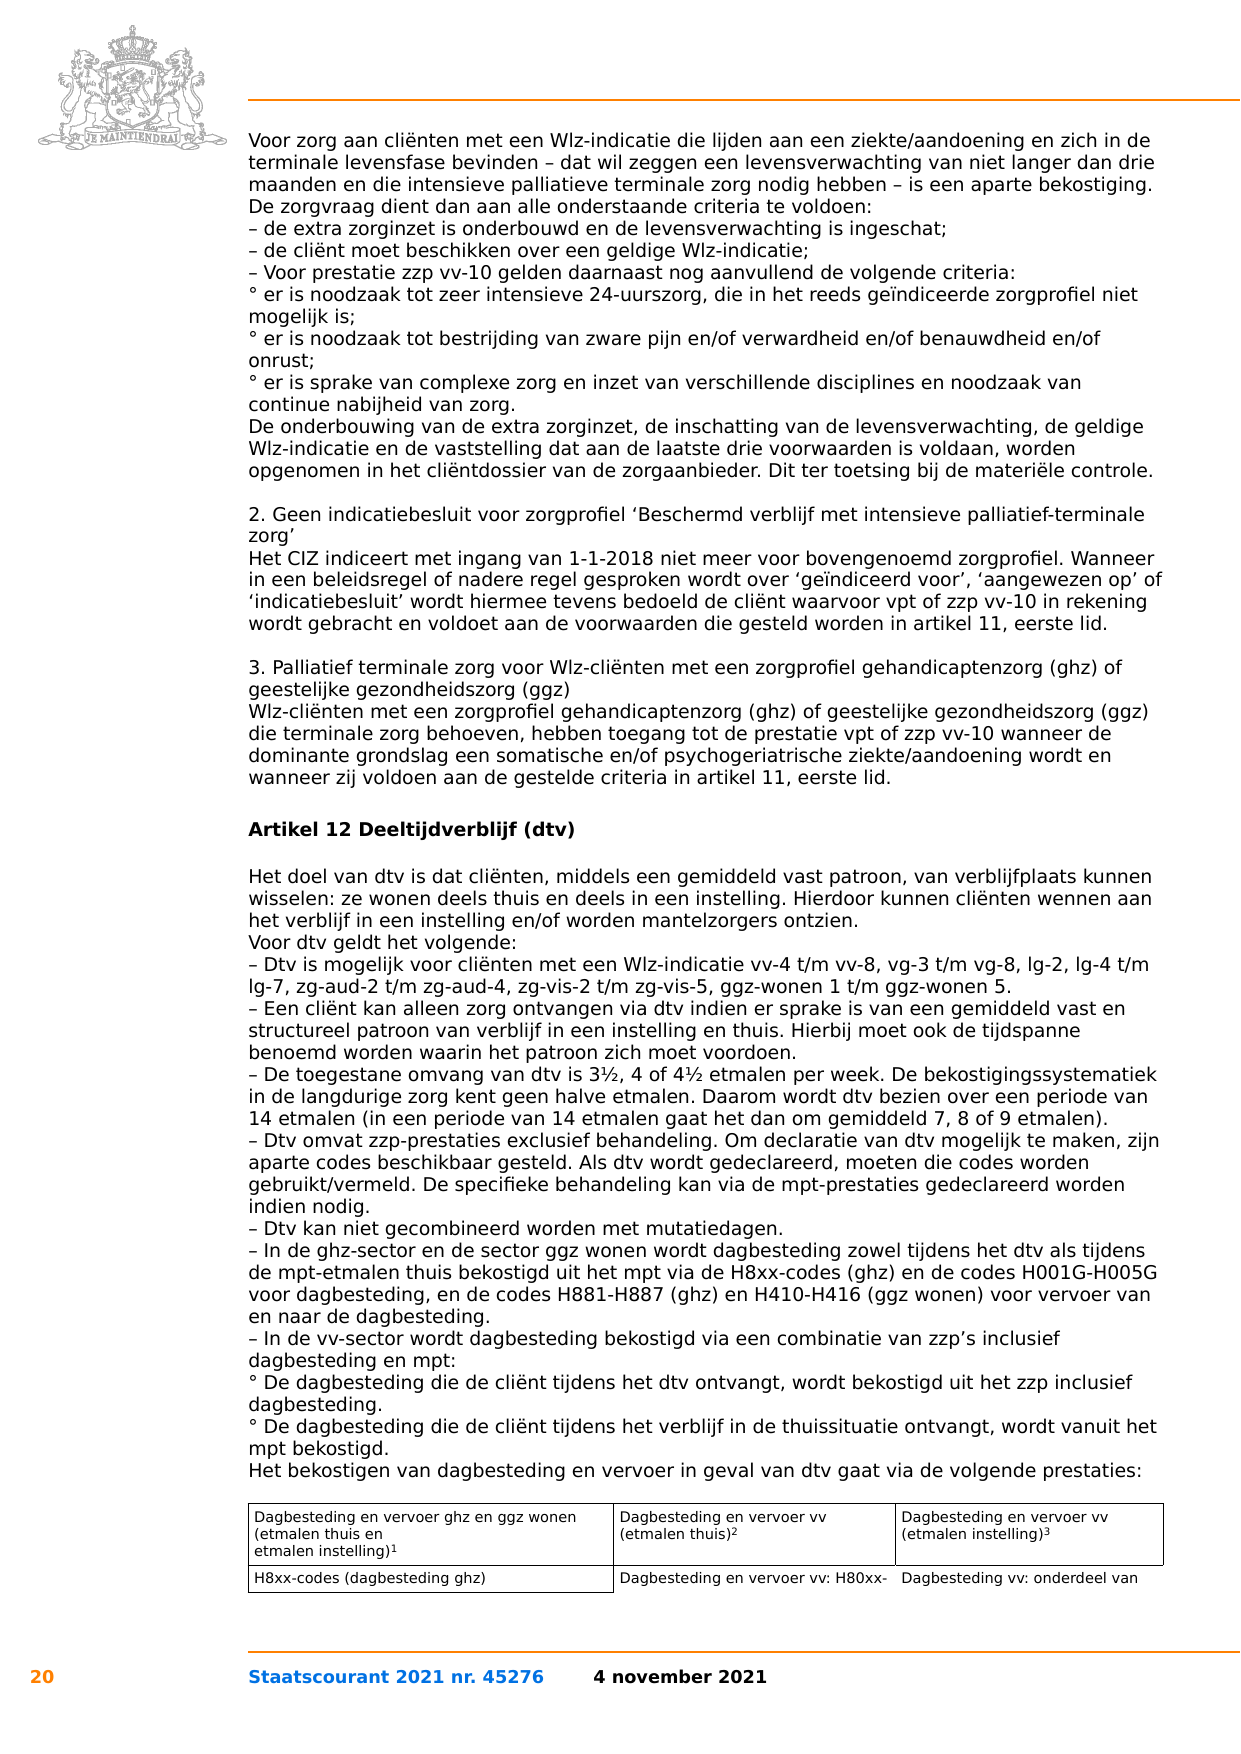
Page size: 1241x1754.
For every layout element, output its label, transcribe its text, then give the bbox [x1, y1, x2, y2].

text Wlz-cliënten met een zorgprofiel gehandicaptenzorg (ghz) of geestelijke gezondheidszorg (ggz) die terminale zorg behoeven, hebben toegang tot de prestatie vpt of zzp vv-10 wanneer de dominante grondslag een somatische en/of psychogeriatrische ziekte/aandoening wordt en wanneer zij voldoen aan de gestelde criteria in artikel 11, eerste lid. [248, 701, 1163, 789]
text 3. Palliatief terminale zorg voor Wlz-cliënten met een zorgprofiel gehandicaptenzorg (ghz) of geestelijke gezondheidszorg (ggz) [248, 657, 1163, 701]
table_header Dagbesteding en vervoer vv (etmalen instelling)3 [896, 1504, 1163, 1565]
text – Een cliënt kan alleen zorg ontvangen via dtv indien er sprake is van een gemiddeld vast en structureel patroon van verblijf in een instelling en thuis. Hierbij moet ook de tijdspanne benoemd worden waarin het patroon zich moet voordoen. [248, 998, 1163, 1064]
table_cell Dagbesteding en vervoer vv: H80xx- [614, 1566, 895, 1592]
text – In de ghz-sector en de sector ggz wonen wordt dagbesteding zowel tijdens het dtv als tijdens de mpt-etmalen thuis bekostigd uit het mpt via de H8xx-codes (ghz) en de codes H001G-H005G voor dagbesteding, en de codes H881-H887 (ghz) en H410-H416 (ggz wonen) voor vervoer van en naar de dagbesteding. [248, 1240, 1163, 1328]
text Het CIZ indiceert met ingang van 1-1-2018 niet meer voor bovengenoemd zorgprofiel. Wanneer in een beleidsregel of nadere regel gesproken wordt over ‘geïndiceerd voor’, ‘aangewezen op’ of ‘indicatiebesluit’ wordt hiermee tevens bedoeld de cliënt waarvoor vpt of zzp vv-10 in rekening wordt gebracht en voldoet aan de voorwaarden die gesteld worden in artikel 11, eerste lid. [248, 547, 1163, 635]
table_cell Dagbesteding vv: onderdeel van [896, 1566, 1163, 1592]
subtitle Artikel 12 Deeltijdverblijf (dtv) [248, 819, 1163, 841]
text De onderbouwing van de extra zorginzet, de inschatting van de levensverwachting, de geldige Wlz-indicatie en de vaststelling dat aan de laatste drie voorwaarden is voldaan, worden opgenomen in het cliëntdossier van de zorgaanbieder. Dit ter toetsing bij de materiële controle. [248, 416, 1163, 482]
table_header Dagbesteding en vervoer vv (etmalen thuis)2 [614, 1504, 895, 1565]
text Het bekostigen van dagbesteding en vervoer in geval van dtv gaat via de volgende prestaties: [248, 1459, 1163, 1481]
text ° er is noodzaak tot zeer intensieve 24-uurszorg, die in het reeds geïndiceerde zorgprofiel niet mogelijk is; [248, 284, 1163, 328]
table_header Dagbesteding en vervoer ghz en ggz wonen (etmalen thuis en etmalen instelling)1 [249, 1504, 613, 1565]
text 2. Geen indicatiebesluit voor zorgprofiel ‘Beschermd verblijf met intensieve palliatief-terminale zorg’ [248, 503, 1163, 547]
text – Voor prestatie zzp vv-10 gelden daarnaast nog aanvullend de volgende criteria: [248, 262, 1163, 284]
text ° De dagbesteding die de cliënt tijdens het verblijf in de thuissituatie ontvangt, wordt vanuit het mpt bekostigd. [248, 1416, 1163, 1459]
text – De toegestane omvang van dtv is 3½, 4 of 4½ etmalen per week. De bekostigingssystematiek in de langdurige zorg kent geen halve etmalen. Daarom wordt dtv bezien over een periode van 14 etmalen (in een periode van 14 etmalen gaat het dan om gemiddeld 7, 8 of 9 etmalen). [248, 1064, 1163, 1130]
picture [38, 25, 227, 150]
text Voor zorg aan cliënten met een Wlz-indicatie die lijden aan een ziekte/aandoening en zich in de terminale levensfase bevinden – dat wil zeggen een levensverwachting van niet langer dan drie maanden en die intensieve palliatieve terminale zorg nodig hebben – is een aparte bekostiging. De zorgvraag dient dan aan alle onderstaande criteria te voldoen: [248, 130, 1163, 218]
text – Dtv kan niet gecombineerd worden met mutatiedagen. [248, 1218, 1163, 1240]
text – Dtv is mogelijk voor cliënten met een Wlz-indicatie vv-4 t/m vv-8, vg-3 t/m vg-8, lg-2, lg-4 t/m lg-7, zg-aud-2 t/m zg-aud-4, zg-vis-2 t/m zg-vis-5, ggz-wonen 1 t/m ggz-wonen 5. [248, 954, 1163, 998]
text – Dtv omvat zzp-prestaties exclusief behandeling. Om declaratie van dtv mogelijk te maken, zijn aparte codes beschikbaar gesteld. Als dtv wordt gedeclareerd, moeten die codes worden gebruikt/vermeld. De specifieke behandeling kan via de mpt-prestaties gedeclareerd worden indien nodig. [248, 1130, 1163, 1218]
text – de cliënt moet beschikken over een geldige Wlz-indicatie; [248, 240, 1163, 262]
table_cell H8xx-codes (dagbesteding ghz) [249, 1566, 613, 1592]
text ° er is sprake van complexe zorg en inzet van verschillende disciplines en noodzaak van continue nabijheid van zorg. [248, 372, 1163, 416]
text – In de vv-sector wordt dagbesteding bekostigd via een combinatie van zzp’s inclusief dagbesteding en mpt: [248, 1328, 1163, 1372]
text ° De dagbesteding die de cliënt tijdens het dtv ontvangt, wordt bekostigd uit het zzp inclusief dagbesteding. [248, 1372, 1163, 1416]
text Het doel van dtv is dat cliënten, middels een gemiddeld vast patroon, van verblijfplaats kunnen wisselen: ze wonen deels thuis en deels in een instelling. Hierdoor kunnen cliënten wennen aan het verblijf in een instelling en/of worden mantelzorgers ontzien. [248, 866, 1163, 932]
text ° er is noodzaak tot bestrijding van zware pijn en/of verwardheid en/of benauwdheid en/of onrust; [248, 328, 1163, 372]
text – de extra zorginzet is onderbouwd en de levensverwachting is ingeschat; [248, 218, 1163, 240]
text Voor dtv geldt het volgende: [248, 932, 1163, 954]
